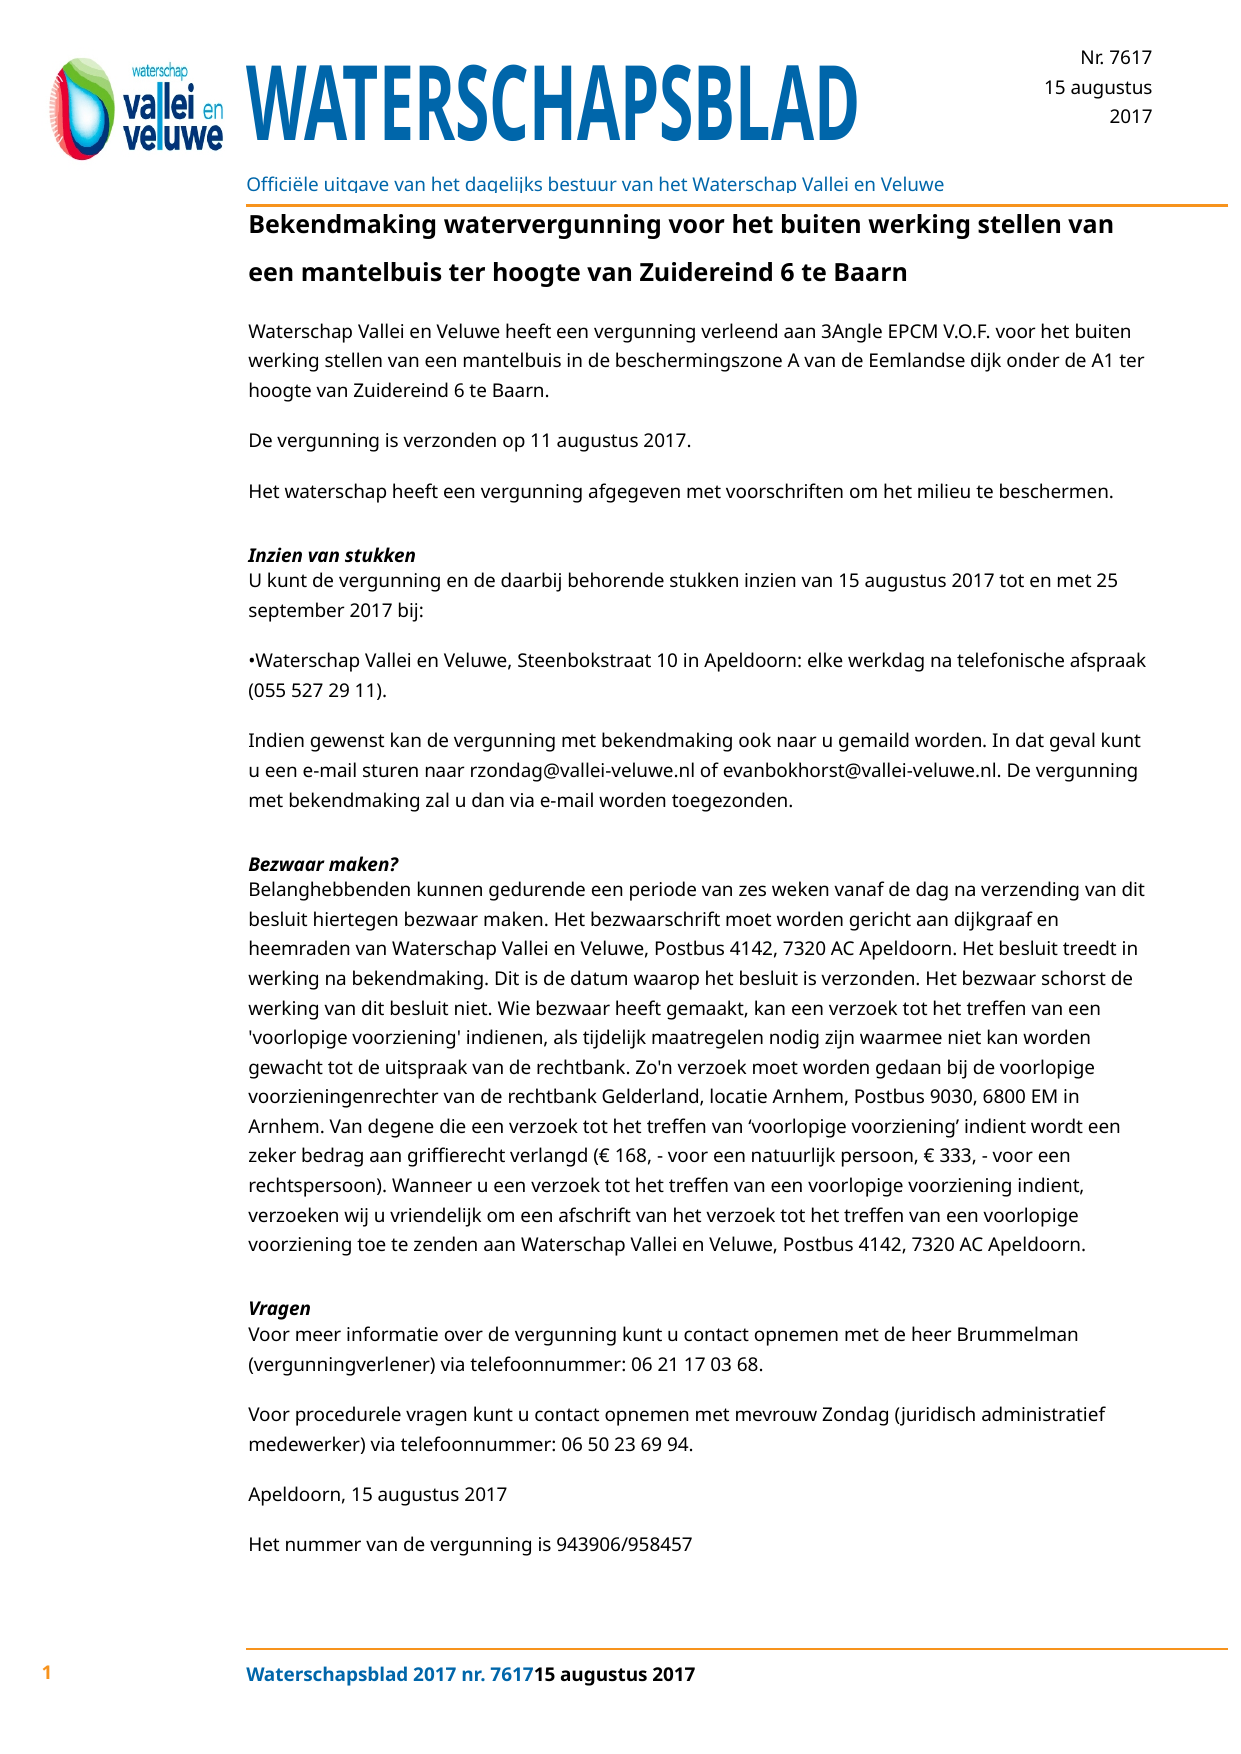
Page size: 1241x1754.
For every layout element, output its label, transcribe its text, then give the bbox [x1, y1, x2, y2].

text Indien gewenst kan de vergunning met bekendmaking ook naar u gemaild worden. In dat geval kunt u een e-mail sturen naar rzondag@vallei-veluwe.nl of evanbokhorst@vallei-veluwe.nl. De vergunning met bekendmaking zal u dan via e-mail worden toegezonden. [248, 728, 1152, 812]
text Vragen [248, 1295, 1152, 1321]
text Voor procedurele vragen kunt u contact opnemen met mevrouw Zondag (juridisch administratief medewerker) via telefoonnummer: 06 50 23 69 94. [248, 1401, 1152, 1456]
text U kunt de vergunning en de daarbij behorende stukken inzien van 15 augustus 2017 tot en met 25 september 2017 bij: [248, 568, 1152, 623]
text Bezwaar maken? [248, 851, 1152, 876]
text Voor meer informatie over de vergunning kunt u contact opnemen met de heer Brummelman (vergunningverlener) via telefoonnummer: 06 21 17 03 68. [248, 1321, 1152, 1376]
text Apeldoorn, 15 augustus 2017 [248, 1481, 1152, 1507]
text De vergunning is verzonden op 11 augustus 2017. [248, 427, 1152, 453]
text Bekendmaking watervergunning voor het buiten werking stellen van een mantelbuis ter hoogte van Zuidereind 6 te Baarn [248, 207, 1152, 288]
text •Waterschap Vallei en Veluwe, Steenbokstraat 10 in Apeldoorn: elke werkdag na telefonische afspraak (055 527 29 11). [248, 648, 1152, 703]
text Het waterschap heeft een vergunning afgegeven met voorschriften om het milieu te beschermen. [248, 478, 1152, 504]
text Waterschap Vallei en Veluwe heeft een vergunning verleend aan 3Angle EPCM V.O.F. voor het buiten werking stellen van een mantelbuis in de beschermingszone A van de Eemlandse dijk onder de A1 ter hoogte van Zuidereind 6 te Baarn. [248, 318, 1152, 403]
picture [41, 47, 231, 172]
text Het nummer van de vergunning is 943906/958457 [248, 1532, 1152, 1557]
text Inzien van stukken [248, 542, 1152, 568]
text Belanghebbenden kunnen gedurende een periode van zes weken vanaf de dag na verzending van dit besluit hiertegen bezwaar maken. Het bezwaarschrift moet worden gericht aan dijkgraaf en heemraden van Waterschap Vallei en Veluwe, Postbus 4142, 7320 AC Apeldoorn. Het besluit treedt in werking na bekendmaking. Dit is de datum waarop het besluit is verzonden. Het bezwaar schorst de werking van dit besluit niet. Wie bezwaar heeft gemaakt, kan een verzoek tot het treffen van een 'voorlopige voorziening' indienen, als tijdelijk maatregelen nodig zijn waarmee niet kan worden gewacht tot de uitspraak van de rechtbank. Zo'n verzoek moet worden gedaan bij de voorlopige voorzieningenrechter van de rechtbank Gelderland, locatie Arnhem, Postbus 9030, 6800 EM in Arnhem. Van degene die een verzoek tot het treffen van ‘voorlopige voorziening’ indient wordt een zeker bedrag aan griffierecht verlangd (€ 168, - voor een natuurlijk persoon, € 333, - voor een rechtspersoon). Wanneer u een verzoek tot het treffen van een voorlopige voorziening indient, verzoeken wij u vriendelijk om een afschrift van het verzoek tot het treffen van een voorlopige voorziening toe te zenden aan Waterschap Vallei en Veluwe, Postbus 4142, 7320 AC Apeldoorn. [248, 876, 1152, 1257]
